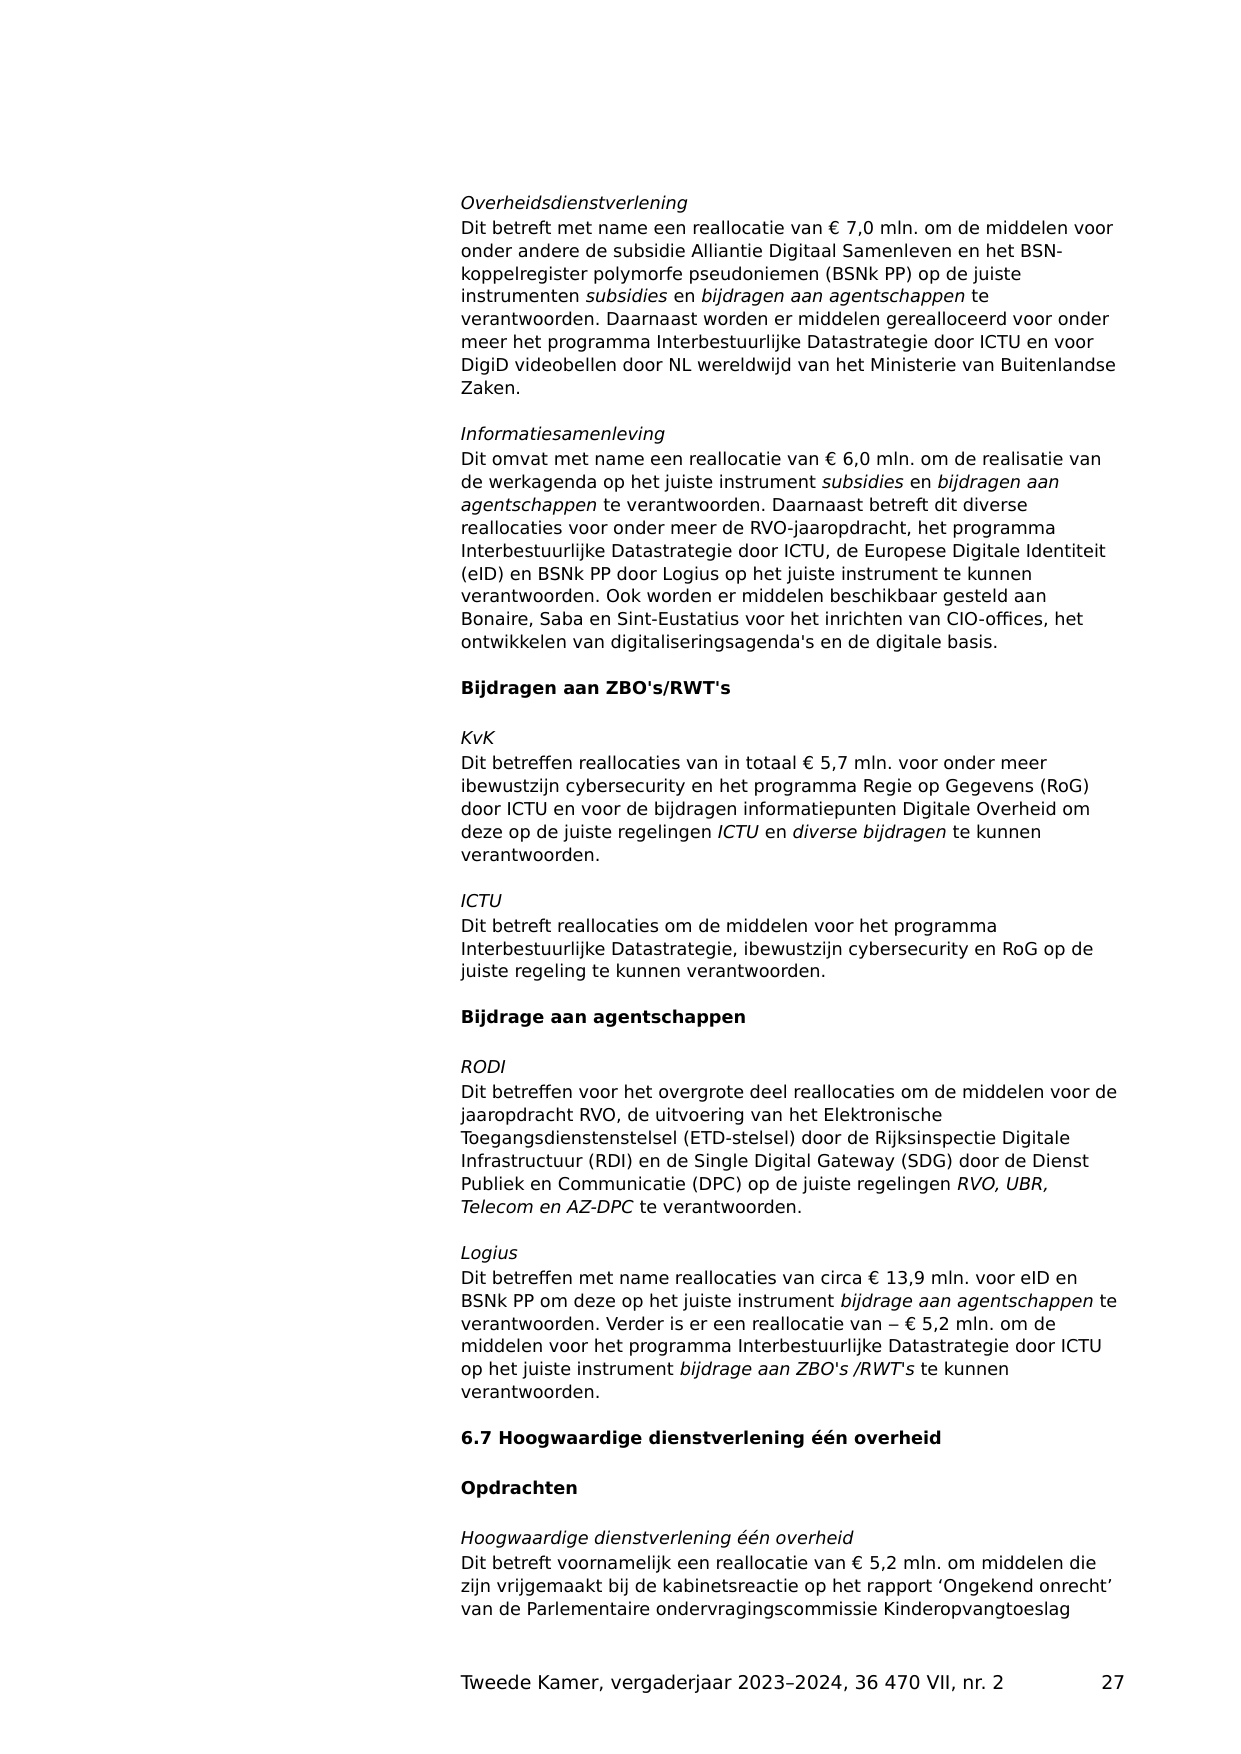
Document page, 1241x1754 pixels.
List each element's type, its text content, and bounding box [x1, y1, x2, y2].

text Bijdrage aan agentschappen [461, 1005, 1125, 1028]
text Dit betreffen met name reallocaties van circa € 13,9 mln. voor eID en BSNk PP om deze op het juiste instrument bijdrage aan agentschappen te verantwoorden. Verder is er een reallocatie van ‒ € 5,2 mln. om de middelen voor het programma Interbestuurlijke Datastrategie door ICTU op het juiste instrument bijdrage aan ZBO's /RWT's te kunnen verantwoorden. [461, 1266, 1125, 1403]
text Overheidsdienstverlening [461, 191, 1125, 214]
text KvK [461, 726, 1125, 749]
text Dit omvat met name een reallocatie van € 6,0 mln. om de realisatie van de werkagenda op het juiste instrument subsidies en bijdragen aan agentschappen te verantwoorden. Daarnaast betreft dit diverse reallocaties voor onder meer de RVO-jaaropdracht, het programma Interbestuurlijke Datastrategie door ICTU, de Europese Digitale Identiteit (eID) en BSNk PP door Logius op het juiste instrument te kunnen verantwoorden. Ook worden er middelen beschikbaar gesteld aan Bonaire, Saba en Sint-Eustatius voor het inrichten van CIO-offices, het ontwikkelen van digitaliseringsagenda's en de digitale basis. [461, 447, 1125, 653]
text 6.7 Hoogwaardige dienstverlening één overheid [461, 1426, 1125, 1449]
text Informatiesamenleving [461, 422, 1125, 445]
text RODI [461, 1055, 1125, 1078]
text Dit betreft met name een reallocatie van € 7,0 mln. om de middelen voor onder andere de subsidie Alliantie Digitaal Samenleven en het BSN-koppelregister polymorfe pseudoniemen (BSNk PP) op de juiste instrumenten subsidies en bijdragen aan agentschappen te verantwoorden. Daarnaast worden er middelen gerealloceerd voor onder meer het programma Interbestuurlijke Datastrategie door ICTU en voor DigiD videobellen door NL wereldwijd van het Ministerie van Buitenlandse Zaken. [461, 216, 1125, 399]
text Logius [461, 1241, 1125, 1264]
text Dit betreft voornamelijk een reallocatie van € 5,2 mln. om middelen die zijn vrĳgemaakt bĳ de kabinetsreactie op het rapport ‘Ongekend onrecht’ van de Parlementaire ondervragingscommissie Kinderopvangtoeslag [461, 1551, 1125, 1620]
text ICTU [461, 889, 1125, 912]
text Dit betreft reallocaties om de middelen voor het programma Interbestuurlijke Datastrategie, ibewustzijn cybersecurity en RoG op de juiste regeling te kunnen verantwoorden. [461, 914, 1125, 982]
text Dit betreffen voor het overgrote deel reallocaties om de middelen voor de jaaropdracht RVO, de uitvoering van het Elektronische Toegangsdienstenstelsel (ETD-stelsel) door de Rijksinspectie Digitale Infrastructuur (RDI) en de Single Digital Gateway (SDG) door de Dienst Publiek en Communicatie (DPC) op de juiste regelingen RVO, UBR, Telecom en AZ-DPC te verantwoorden. [461, 1080, 1125, 1218]
text Hoogwaardige dienstverlening één overheid [461, 1526, 1125, 1549]
text Bijdragen aan ZBO's/RWT's [461, 676, 1125, 699]
text Opdrachten [461, 1476, 1125, 1499]
text Dit betreffen reallocaties van in totaal € 5,7 mln. voor onder meer ibewustzijn cybersecurity en het programma Regie op Gegevens (RoG) door ICTU en voor de bijdragen informatiepunten Digitale Overheid om deze op de juiste regelingen ICTU en diverse bijdragen te kunnen verantwoorden. [461, 751, 1125, 866]
